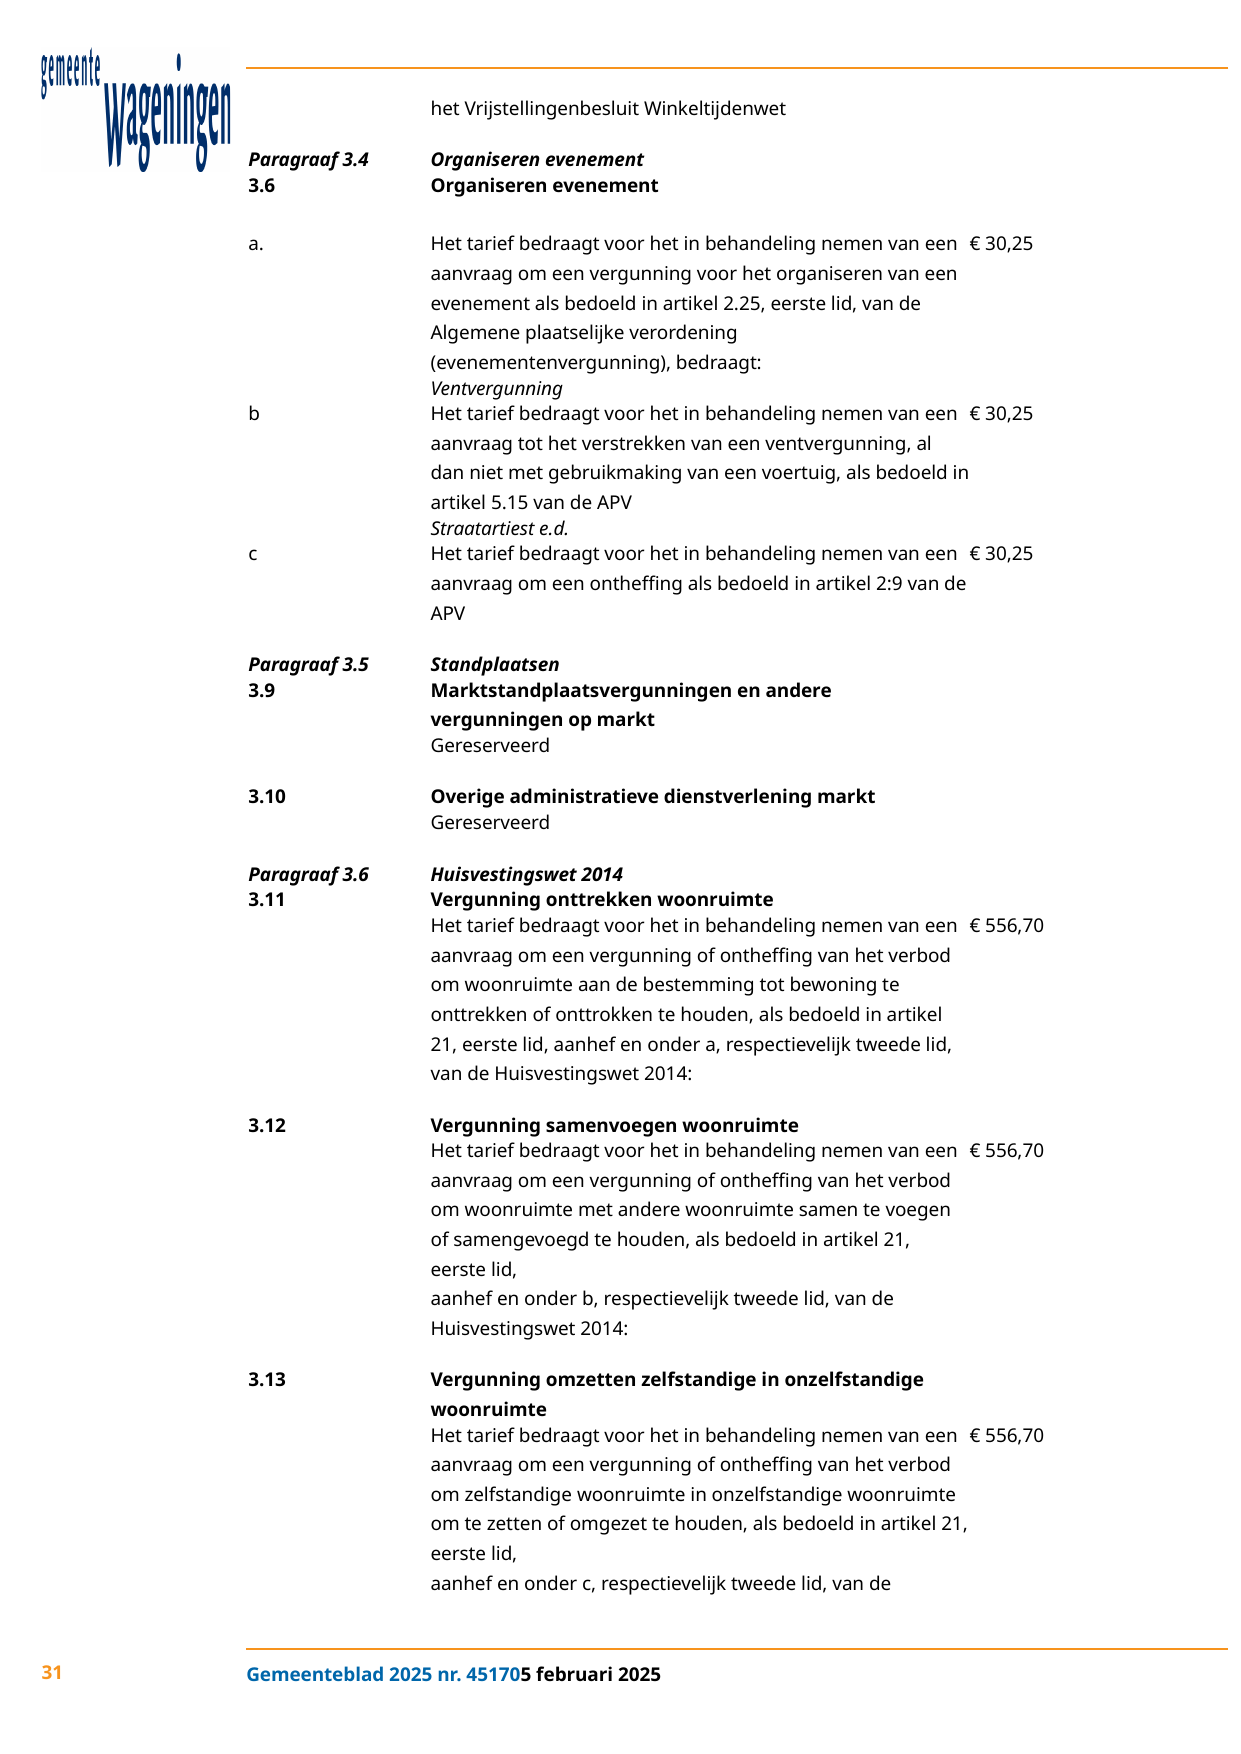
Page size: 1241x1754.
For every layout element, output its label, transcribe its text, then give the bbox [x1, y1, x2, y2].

table_cell Het tarief bedraagt voor het in behandeling nemen van een aanvraag om een ontheffing als bedoeld in artikel 2:9 van de APV [430, 541, 969, 626]
table_cell [248, 1138, 430, 1341]
table_cell Vergunning samenvoegen woonruimte [430, 1112, 969, 1137]
table_cell [969, 887, 1152, 912]
table_cell [969, 784, 1152, 809]
table_cell [248, 1422, 430, 1595]
table_cell Gereserveerd [430, 810, 969, 835]
table_cell [248, 810, 430, 835]
table_cell [248, 375, 430, 400]
table_cell 3.12 [248, 1112, 430, 1137]
table_header Het tarief bedraagt voor het in behandeling nemen van een aanvraag om een vergunning voor het organiseren van een evenement als bedoeld in artikel 2.25, eerste lid, van de Algemene plaatselijke verordening (evenementenvergunning), bedraagt: [430, 231, 969, 375]
table_cell [969, 121, 1152, 146]
table_cell Organiseren evenement [430, 146, 969, 172]
table_cell Organiseren evenement [430, 172, 969, 198]
table_cell Marktstandplaatsvergunningen en andere vergunningen op markt [430, 677, 969, 732]
table_cell [969, 758, 1152, 784]
table_cell b [248, 400, 430, 515]
table_cell € 30,25 [969, 541, 1152, 626]
table_cell [248, 515, 430, 541]
table_cell [248, 121, 430, 146]
table_cell [969, 810, 1152, 835]
table_cell [248, 913, 430, 1086]
table_cell Paragraaf 3.5 [248, 651, 430, 677]
table_cell [248, 732, 430, 758]
table_cell Ventvergunning [430, 375, 969, 400]
table_cell [969, 1366, 1152, 1422]
table_cell c [248, 541, 430, 626]
table_cell € 556,70 [969, 1138, 1152, 1341]
table_cell Het tarief bedraagt voor het in behandeling nemen van een aanvraag om een vergunning of ontheffing van het verbod om woonruimte met andere woonruimte samen te voegen of samengevoegd te houden, als bedoeld in artikel 21, eerste lid, aanhef en onder b, respectievelijk tweede lid, van de Huisvestingswet 2014: [430, 1138, 969, 1341]
table_cell [969, 375, 1152, 400]
table_cell [969, 835, 1152, 861]
table_cell [969, 732, 1152, 758]
table_cell 3.13 [248, 1366, 430, 1422]
table_cell [969, 146, 1152, 172]
table_cell 3.6 [248, 172, 430, 198]
table_cell Paragraaf 3.6 [248, 861, 430, 887]
table_cell het Vrijstellingenbesluit Winkeltijdenwet [430, 95, 969, 121]
table_cell [430, 835, 969, 861]
table_cell Het tarief bedraagt voor het in behandeling nemen van een aanvraag om een vergunning of ontheffing van het verbod om woonruimte aan de bestemming tot bewoning te onttrekken of onttrokken te houden, als bedoeld in artikel 21, eerste lid, aanhef en onder a, respectievelijk tweede lid, van de Huisvestingswet 2014: [430, 913, 969, 1086]
table_cell [969, 677, 1152, 732]
table_cell [248, 95, 430, 121]
table_cell [969, 172, 1152, 198]
table_cell Gereserveerd [430, 732, 969, 758]
table_header € 30,25 [969, 231, 1152, 375]
table_cell [969, 861, 1152, 887]
table_cell € 30,25 [969, 400, 1152, 515]
table_cell 3.11 [248, 887, 430, 912]
table_cell Standplaatsen [430, 651, 969, 677]
table_cell 3.9 [248, 677, 430, 732]
table_cell € 556,70 [969, 1422, 1152, 1595]
table_cell [248, 626, 430, 651]
table_cell [969, 1341, 1152, 1366]
table_cell Paragraaf 3.4 [248, 146, 430, 172]
table_cell Het tarief bedraagt voor het in behandeling nemen van een aanvraag tot het verstrekken van een ventvergunning, al dan niet met gebruikmaking van een voertuig, als bedoeld in artikel 5.15 van de APV [430, 400, 969, 515]
picture [41, 47, 231, 172]
table_cell [969, 95, 1152, 121]
table_cell [430, 1341, 969, 1366]
table_cell Vergunning onttrekken woonruimte [430, 887, 969, 912]
table_cell [430, 758, 969, 784]
table_cell € 556,70 [969, 913, 1152, 1086]
table_cell [969, 626, 1152, 651]
table_cell Overige administratieve dienstverlening markt [430, 784, 969, 809]
table_cell [248, 1341, 430, 1366]
table_cell [969, 515, 1152, 541]
table_cell [430, 121, 969, 146]
table_cell [969, 651, 1152, 677]
table_cell 3.10 [248, 784, 430, 809]
table_cell Straatartiest e.d. [430, 515, 969, 541]
table_cell [248, 835, 430, 861]
table_header a. [248, 231, 430, 375]
table_cell Vergunning omzetten zelfstandige in onzelfstandige woonruimte [430, 1366, 969, 1422]
table_cell [248, 1086, 430, 1112]
table_cell [430, 626, 969, 651]
table_cell [430, 1086, 969, 1112]
table_cell [248, 758, 430, 784]
table_cell [969, 1112, 1152, 1137]
table_cell [969, 1086, 1152, 1112]
table_cell Het tarief bedraagt voor het in behandeling nemen van een aanvraag om een vergunning of ontheffing van het verbod om zelfstandige woonruimte in onzelfstandige woonruimte om te zetten of omgezet te houden, als bedoeld in artikel 21, eerste lid, aanhef en onder c, respectievelijk tweede lid, van de [430, 1422, 969, 1595]
table_cell Huisvestingswet 2014 [430, 861, 969, 887]
